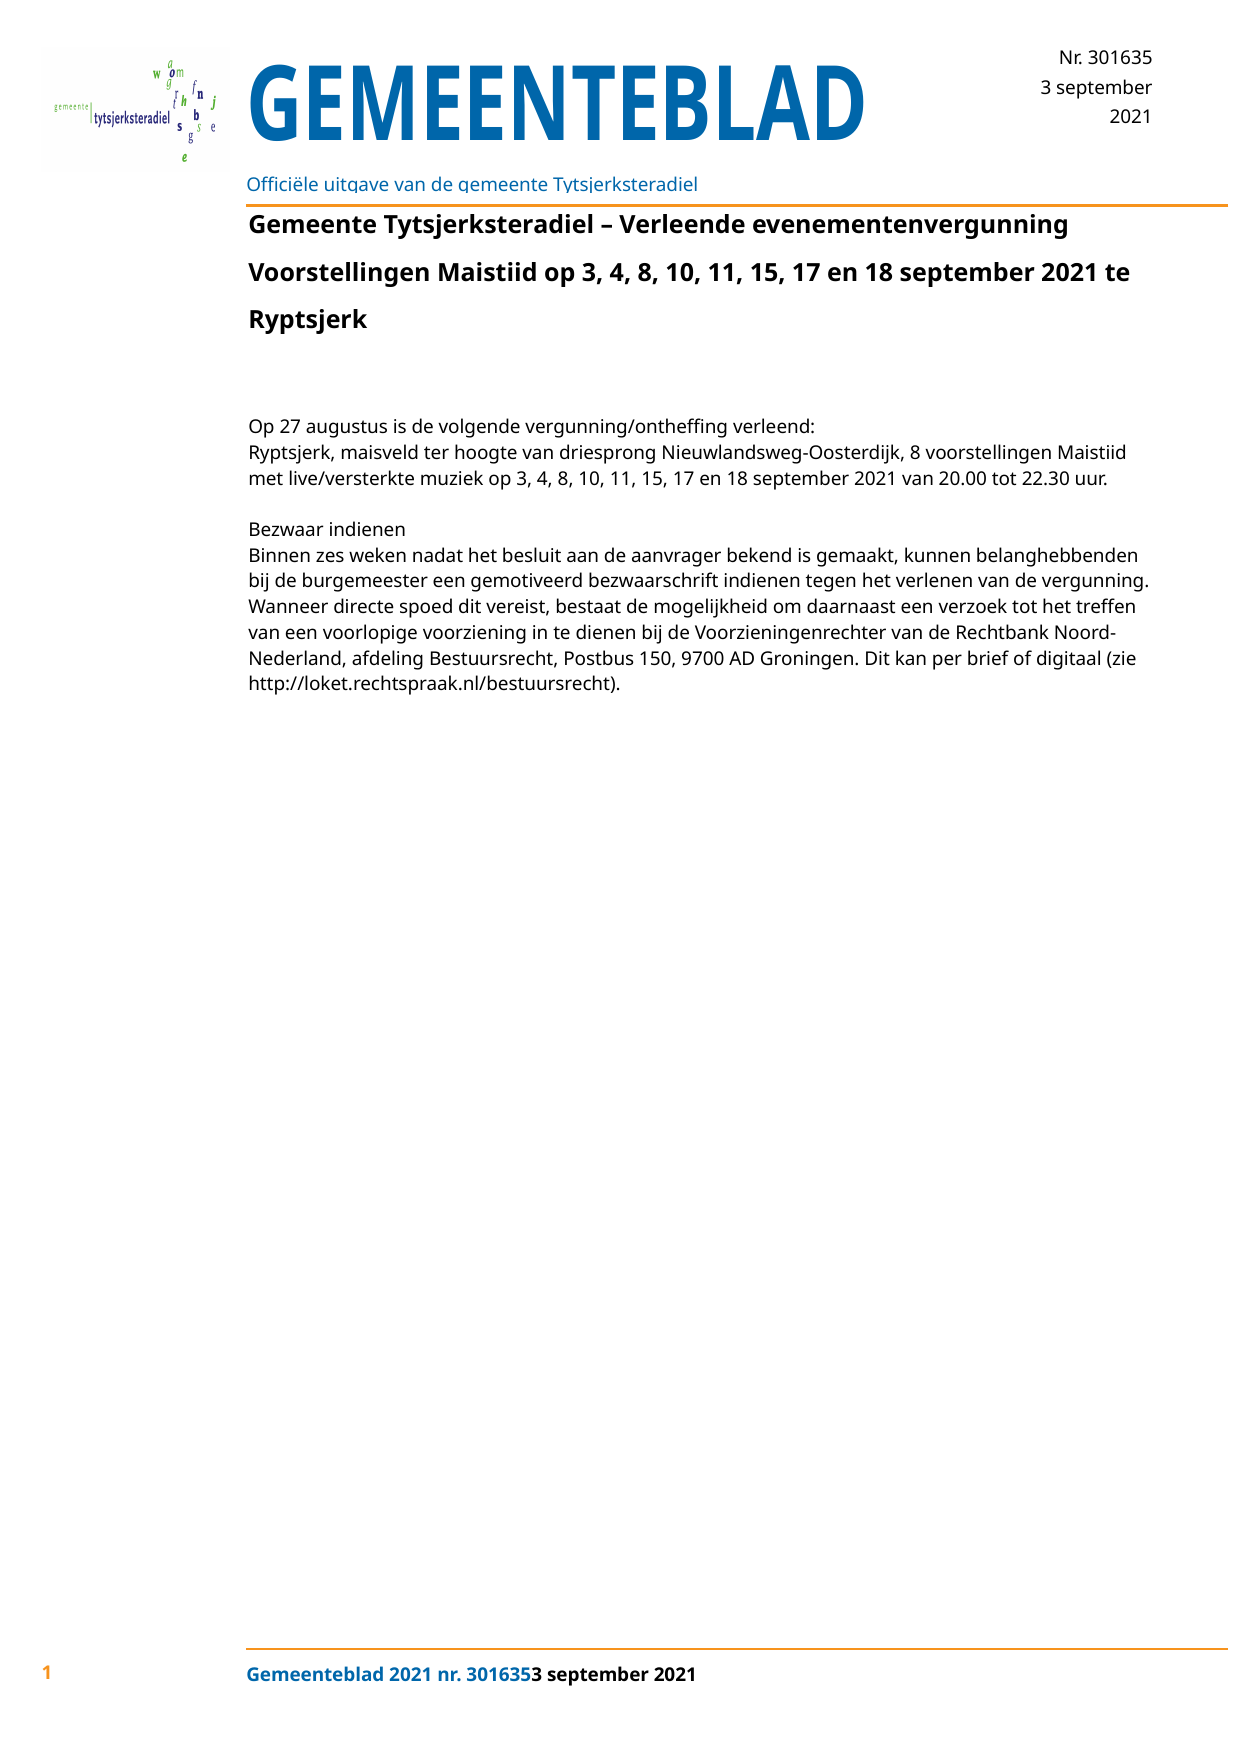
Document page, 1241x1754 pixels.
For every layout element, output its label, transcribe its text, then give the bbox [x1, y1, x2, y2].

text Ryptsjerk, maisveld ter hoogte van driesprong Nieuwlandsweg-Oosterdijk, 8 voorstellingen Maistiid met live/versterkte muziek op 3, 4, 8, 10, 11, 15, 17 en 18 september 2021 van 20.00 tot 22.30 uur. [248, 439, 1152, 491]
text Binnen zes weken nadat het besluit aan de aanvrager bekend is gemaakt, kunnen belanghebbenden bij de burgemeester een gemotiveerd bezwaarschrift indienen tegen het verlenen van de vergunning. Wanneer directe spoed dit vereist, bestaat de mogelijkheid om daarnaast een verzoek tot het treffen van een voorlopige voorziening in te dienen bij de Voorzieningenrechter van de Rechtbank Noord-Nederland, afdeling Bestuursrecht, Postbus 150, 9700 AD Groningen. Dit kan per brief of digitaal (zie http://loket.rechtspraak.nl/bestuursrecht). [248, 542, 1152, 696]
text Bezwaar indienen [248, 516, 1152, 542]
text Gemeente Tytsjerksteradiel – Verleende evenementenvergunning Voorstellingen Maistiid op 3, 4, 8, 10, 11, 15, 17 en 18 september 2021 te Ryptsjerk [248, 207, 1152, 336]
text Op 27 augustus is de volgende vergunning/ontheffing verleend: [248, 413, 1152, 439]
picture [41, 47, 231, 172]
